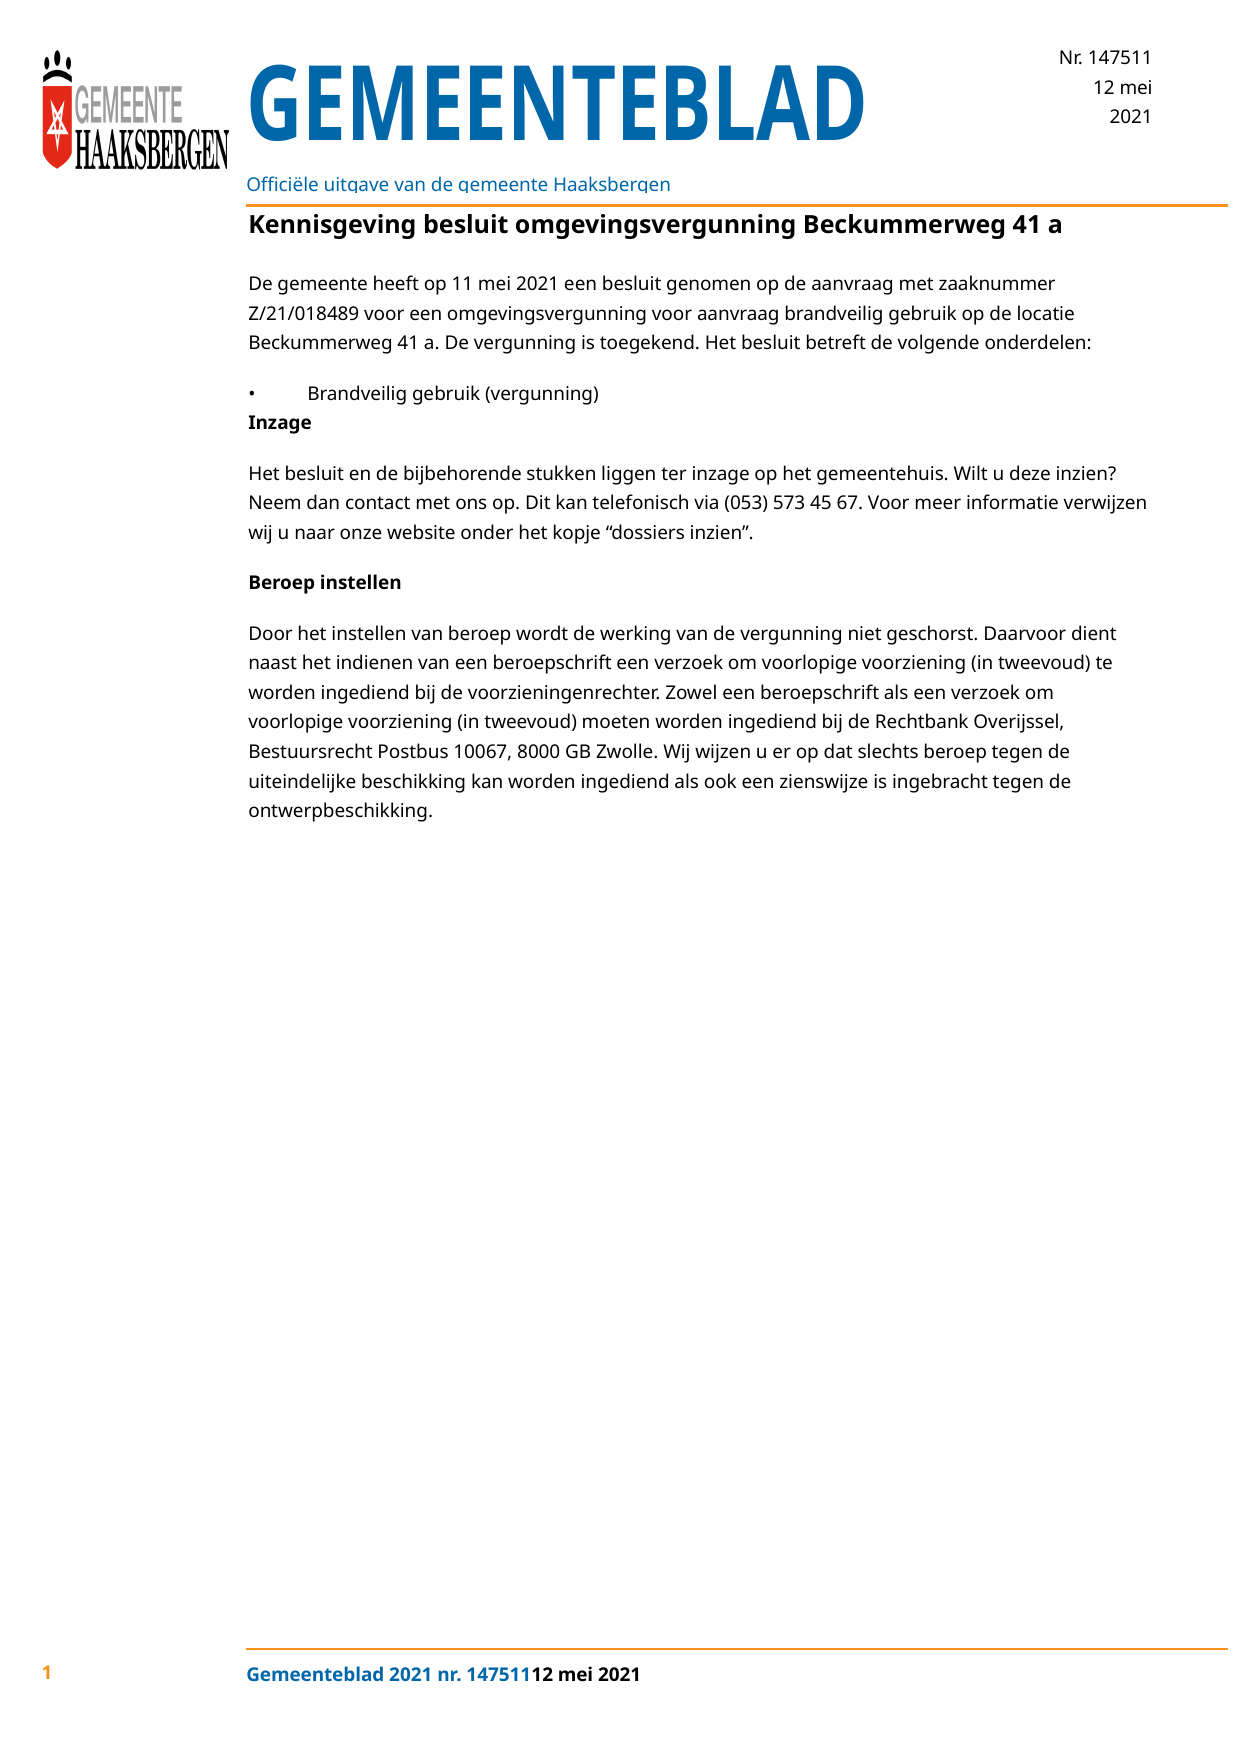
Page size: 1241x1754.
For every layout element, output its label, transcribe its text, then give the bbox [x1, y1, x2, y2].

text Door het instellen van beroep wordt de werking van de vergunning niet geschorst. Daarvoor dient naast het indienen van een beroepschrift een verzoek om voorlopige voorziening (in tweevoud) te worden ingediend bij de voorzieningenrechter. Zowel een beroepschrift als een verzoek om voorlopige voorziening (in tweevoud) moeten worden ingediend bij de Rechtbank Overijssel, Bestuursrecht Postbus 10067, 8000 GB Zwolle. Wij wijzen u er op dat slechts beroep tegen de uiteindelijke beschikking kan worden ingediend als ook een zienswijze is ingebracht tegen de ontwerpbeschikking. [248, 620, 1152, 823]
list Brandveilig gebruik (vergunning) [248, 380, 1152, 406]
text Kennisgeving besluit omgevingsvergunning Beckummerweg 41 a [248, 207, 1152, 241]
text De gemeente heeft op 11 mei 2021 een besluit genomen op de aanvraag met zaaknummer Z/21/018489 voor een omgevingsvergunning voor aanvraag brandveilig gebruik op de locatie Beckummerweg 41 a. De vergunning is toegekend. Het besluit betreft de volgende onderdelen: [248, 270, 1152, 355]
text Het besluit en de bijbehorende stukken liggen ter inzage op het gemeentehuis. Wilt u deze inzien? Neem dan contact met ons op. Dit kan telefonisch via (053) 573 45 67. Voor meer informatie verwijzen wij u naar onze website onder het kopje “dossiers inzien”. [248, 460, 1152, 545]
picture [41, 47, 231, 172]
text Inzage [248, 409, 1152, 435]
text Beroep instellen [248, 569, 1152, 595]
